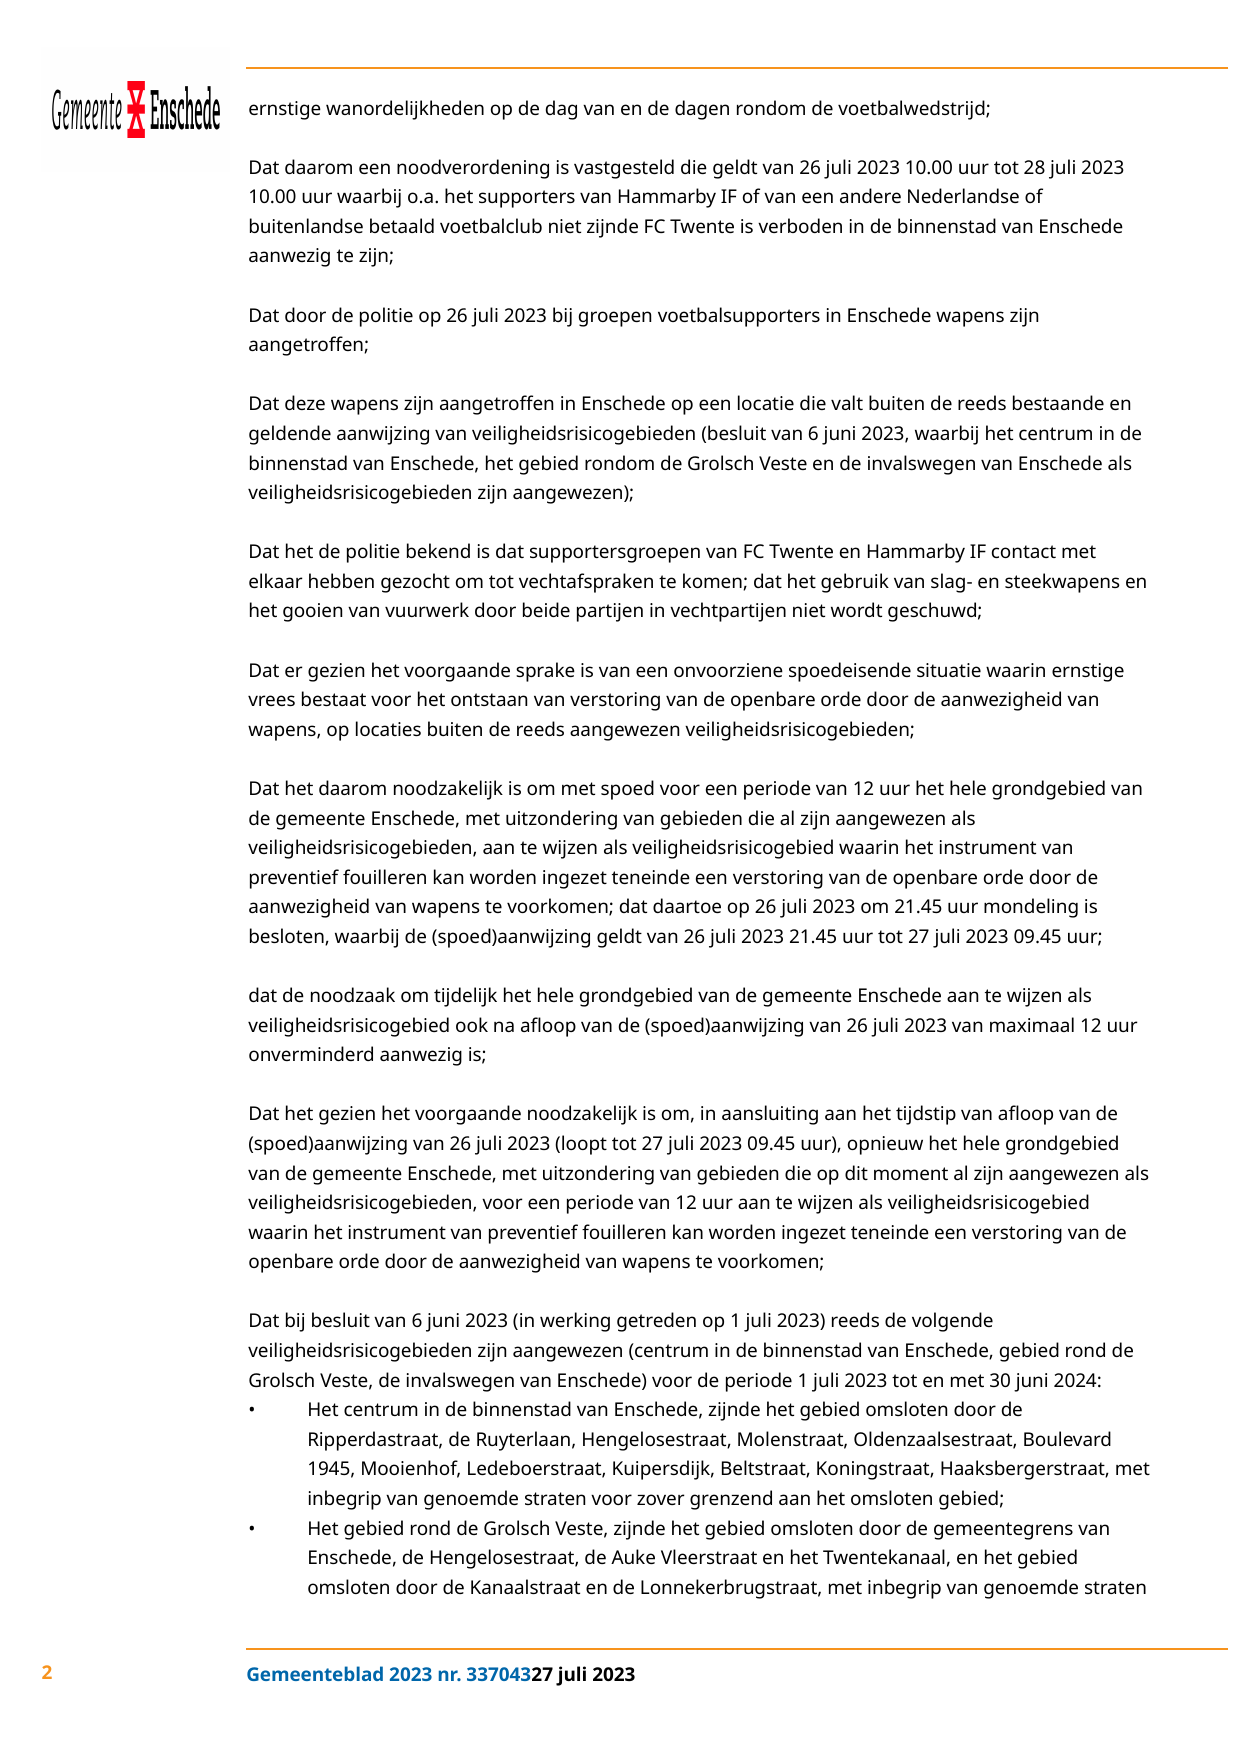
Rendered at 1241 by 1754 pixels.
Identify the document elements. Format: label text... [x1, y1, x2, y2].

text ernstige wanordelijkheden op de dag van en de dagen rondom de voetbalwedstrijd; [248, 95, 1152, 121]
list Het centrum in de binnenstad van Enschede, zijnde het gebied omsloten door de Ripperdastraat, de Ruyterlaan, Hengelosestraat, Molenstraat, Oldenzaalsestraat, Boulevard 1945, Mooienhof, Ledeboerstraat, Kuipersdijk, Beltstraat, Koningstraat, Haaksbergerstraat, met inbegrip van genoemde straten voor zover grenzend aan het omsloten gebied; [248, 1396, 1152, 1511]
text Dat het gezien het voorgaande noodzakelijk is om, in aansluiting aan het tijdstip van afloop van de (spoed)aanwijzing van 26 juli 2023 (loopt tot 27 juli 2023 09.45 uur), opnieuw het hele grondgebied van de gemeente Enschede, met uitzondering van gebieden die op dit moment al zijn aangewezen als veiligheidsrisicogebieden, voor een periode van 12 uur aan te wijzen als veiligheidsrisicogebied waarin het instrument van preventief fouilleren kan worden ingezet teneinde een verstoring van de openbare orde door de aanwezigheid van wapens te voorkomen; [248, 1101, 1152, 1274]
text Dat er gezien het voorgaande sprake is van een onvoorziene spoedeisende situatie waarin ernstige vrees bestaat voor het ontstaan van verstoring van de openbare orde door de aanwezigheid van wapens, op locaties buiten de reeds aangewezen veiligheidsrisicogebieden; [248, 657, 1152, 742]
text Dat door de politie op 26 juli 2023 bij groepen voetbalsupporters in Enschede wapens zijn aangetroffen; [248, 302, 1152, 357]
text Dat het daarom noodzakelijk is om met spoed voor een periode van 12 uur het hele grondgebied van de gemeente Enschede, met uitzondering van gebieden die al zijn aangewezen als veiligheidsrisicogebieden, aan te wijzen als veiligheidsrisicogebied waarin het instrument van preventief fouilleren kan worden ingezet teneinde een verstoring van de openbare orde door de aanwezigheid van wapens te voorkomen; dat daartoe op 26 juli 2023 om 21.45 uur mondeling is besloten, waarbij de (spoed)aanwijzing geldt van 26 juli 2023 21.45 uur tot 27 juli 2023 09.45 uur; [248, 775, 1152, 949]
text Dat bij besluit van 6 juni 2023 (in werking getreden op 1 juli 2023) reeds de volgende veiligheidsrisicogebieden zijn aangewezen (centrum in de binnenstad van Enschede, gebied rond de Grolsch Veste, de invalswegen van Enschede) voor de periode 1 juli 2023 tot en met 30 juni 2024: [248, 1308, 1152, 1393]
text Dat deze wapens zijn aangetroffen in Enschede op een locatie die valt buiten de reeds bestaande en geldende aanwijzing van veiligheidsrisicogebieden (besluit van 6 juni 2023, waarbij het centrum in de binnenstad van Enschede, het gebied rondom de Grolsch Veste en de invalswegen van Enschede als veiligheidsrisicogebieden zijn aangewezen); [248, 391, 1152, 505]
picture [41, 47, 231, 172]
text dat de noodzaak om tijdelijk het hele grondgebied van de gemeente Enschede aan te wijzen als veiligheidsrisicogebied ook na afloop van de (spoed)aanwijzing van 26 juli 2023 van maximaal 12 uur onverminderd aanwezig is; [248, 982, 1152, 1067]
list Het gebied rond de Grolsch Veste, zijnde het gebied omsloten door de gemeentegrens van Enschede, de Hengelosestraat, de Auke Vleerstraat en het Twentekanaal, en het gebied omsloten door de Kanaalstraat en de Lonnekerbrugstraat, met inbegrip van genoemde straten [248, 1515, 1152, 1600]
text Dat daarom een noodverordening is vastgesteld die geldt van 26 juli 2023 10.00 uur tot 28 juli 2023 10.00 uur waarbij o.a. het supporters van Hammarby IF of van een andere Nederlandse of buitenlandse betaald voetbalclub niet zijnde FC Twente is verboden in de binnenstad van Enschede aanwezig te zijn; [248, 154, 1152, 268]
text Dat het de politie bekend is dat supportersgroepen van FC Twente en Hammarby IF contact met elkaar hebben gezocht om tot vechtafspraken te komen; dat het gebruik van slag- en steekwapens en het gooien van vuurwerk door beide partijen in vechtpartijen niet wordt geschuwd; [248, 538, 1152, 623]
